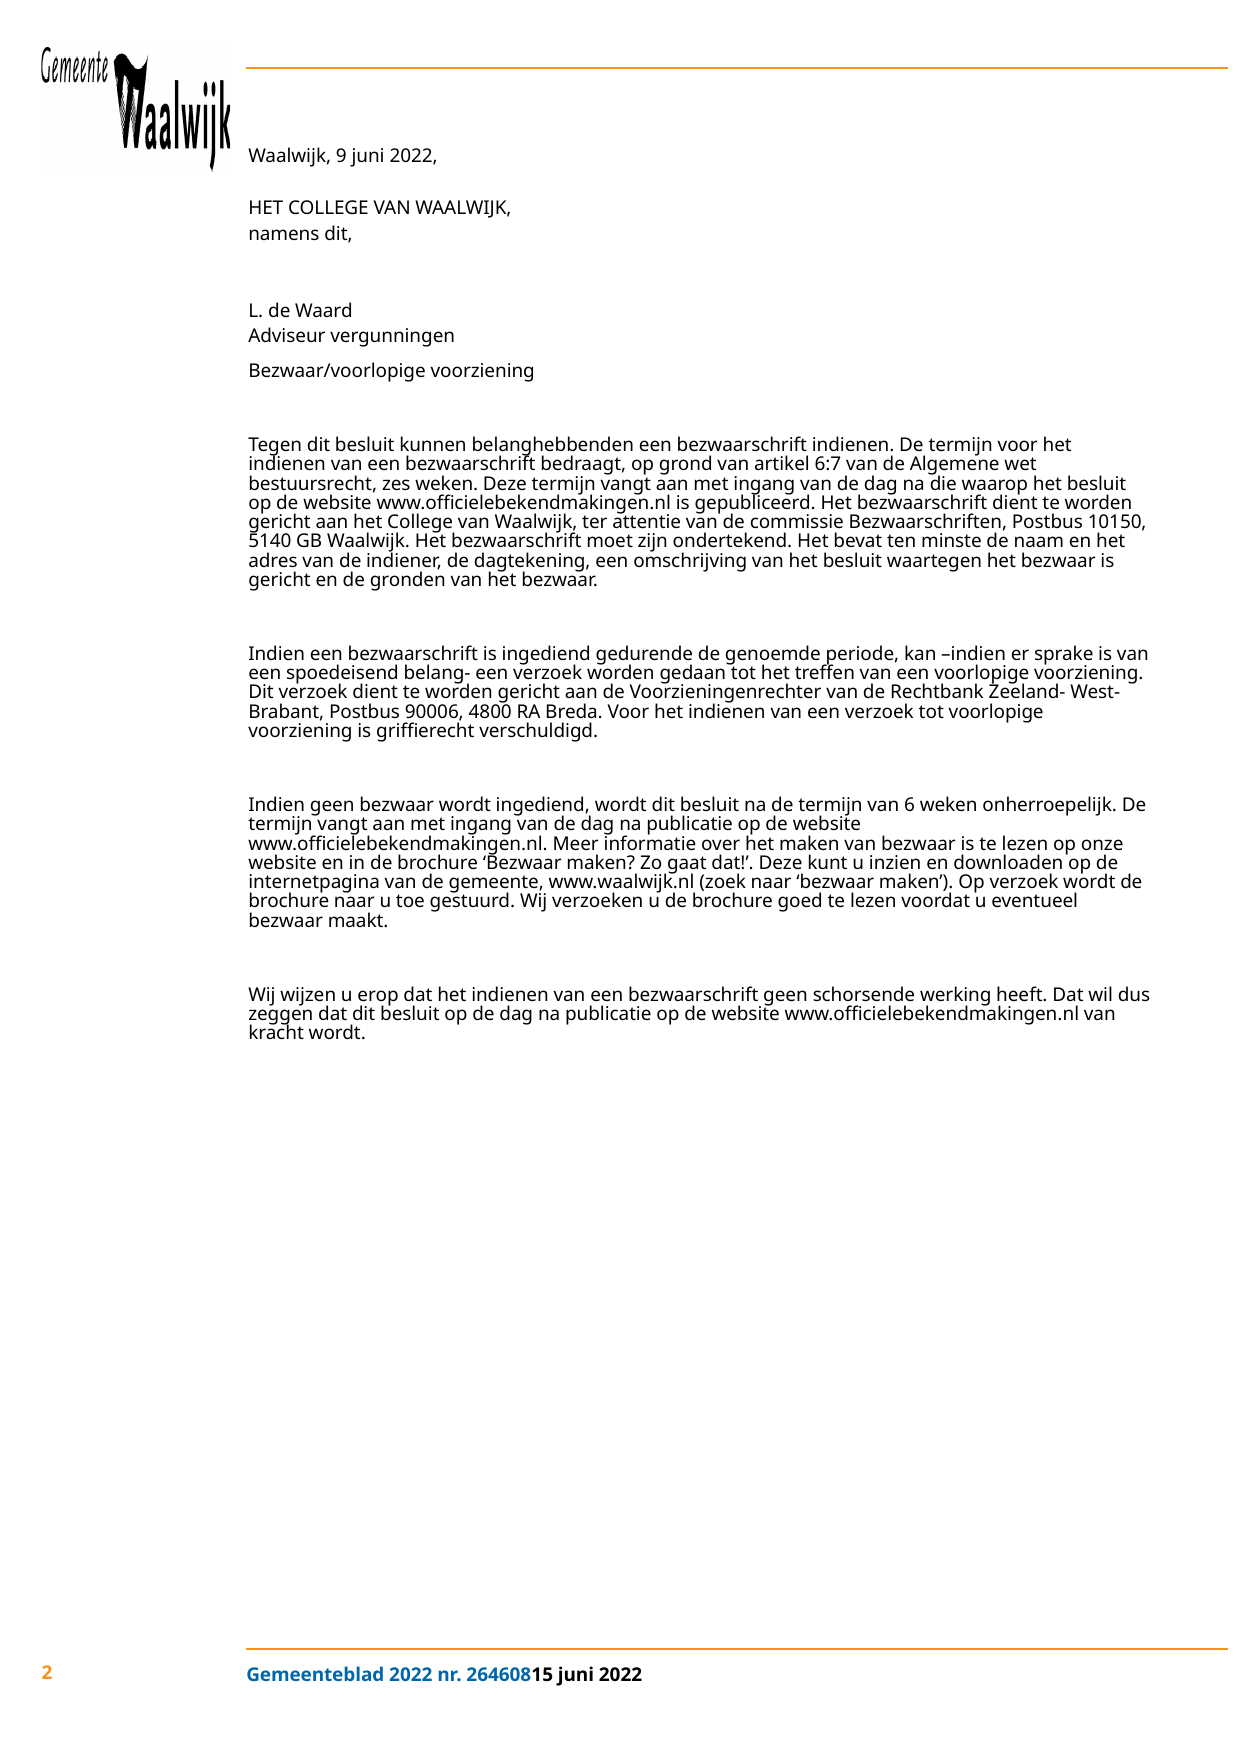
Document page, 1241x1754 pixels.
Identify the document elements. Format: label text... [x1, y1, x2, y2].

text Tegen dit besluit kunnen belanghebbenden een bezwaarschrift indienen. De termijn voor het indienen van een bezwaarschrift bedraagt, op grond van artikel 6:7 van de Algemene wet bestuursrecht, zes weken. Deze termijn vangt aan met ingang van de dag na die waarop het besluit op de website www.officielebekendmakingen.nl is gepubliceerd. Het bezwaarschrift dient te worden gericht aan het College van Waalwijk, ter attentie van de commissie Bezwaarschriften, Postbus 10150, 5140 GB Waalwijk. Het bezwaarschrift moet zijn ondertekend. Het bevat ten minste de naam en het adres van de indiener, de dagtekening, een omschrijving van het besluit waartegen het bezwaar is gericht en de gronden van het bezwaar. [248, 436, 1152, 590]
text namens dit, [248, 220, 1152, 246]
text Waalwijk, 9 juni 2022, [248, 143, 1152, 168]
text Indien geen bezwaar wordt ingediend, wordt dit besluit na de termijn van 6 weken onherroepelijk. De termijn vangt aan met ingang van de dag na publicatie op de website www.officielebekendmakingen.nl. Meer informatie over het maken van bezwaar is te lezen op onze website en in de brochure ‘Bezwaar maken? Zo gaat dat!’. Deze kunt u inzien en downloaden op de internetpagina van de gemeente, www.waalwijk.nl (zoek naar ‘bezwaar maken’). Op verzoek wordt de brochure naar u toe gestuurd. Wij verzoeken u de brochure goed te lezen voordat u eventueel bezwaar maakt. [248, 796, 1152, 931]
text Indien een bezwaarschrift is ingediend gedurende de genoemde periode, kan –indien er sprake is van een spoedeisend belang- een verzoek worden gedaan tot het treffen van een voorlopige voorziening. Dit verzoek dient te worden gericht aan de Voorzieningenrechter van de Rechtbank Zeeland- West- Brabant, Postbus 90006, 4800 RA Breda. Voor het indienen van een verzoek tot voorlopige voorziening is griffierecht verschuldigd. [248, 645, 1152, 741]
picture [41, 47, 231, 172]
text L. de Waard [248, 297, 1152, 323]
text HET COLLEGE VAN WAALWIJK, [248, 194, 1152, 220]
text Bezwaar/voorlopige voorziening [248, 362, 1152, 381]
text Wij wijzen u erop dat het indienen van een bezwaarschrift geen schorsende werking heeft. Dat wil dus zeggen dat dit besluit op de dag na publicatie op de website www.officielebekendmakingen.nl van kracht wordt. [248, 986, 1152, 1043]
text Adviseur vergunningen [248, 323, 1152, 348]
